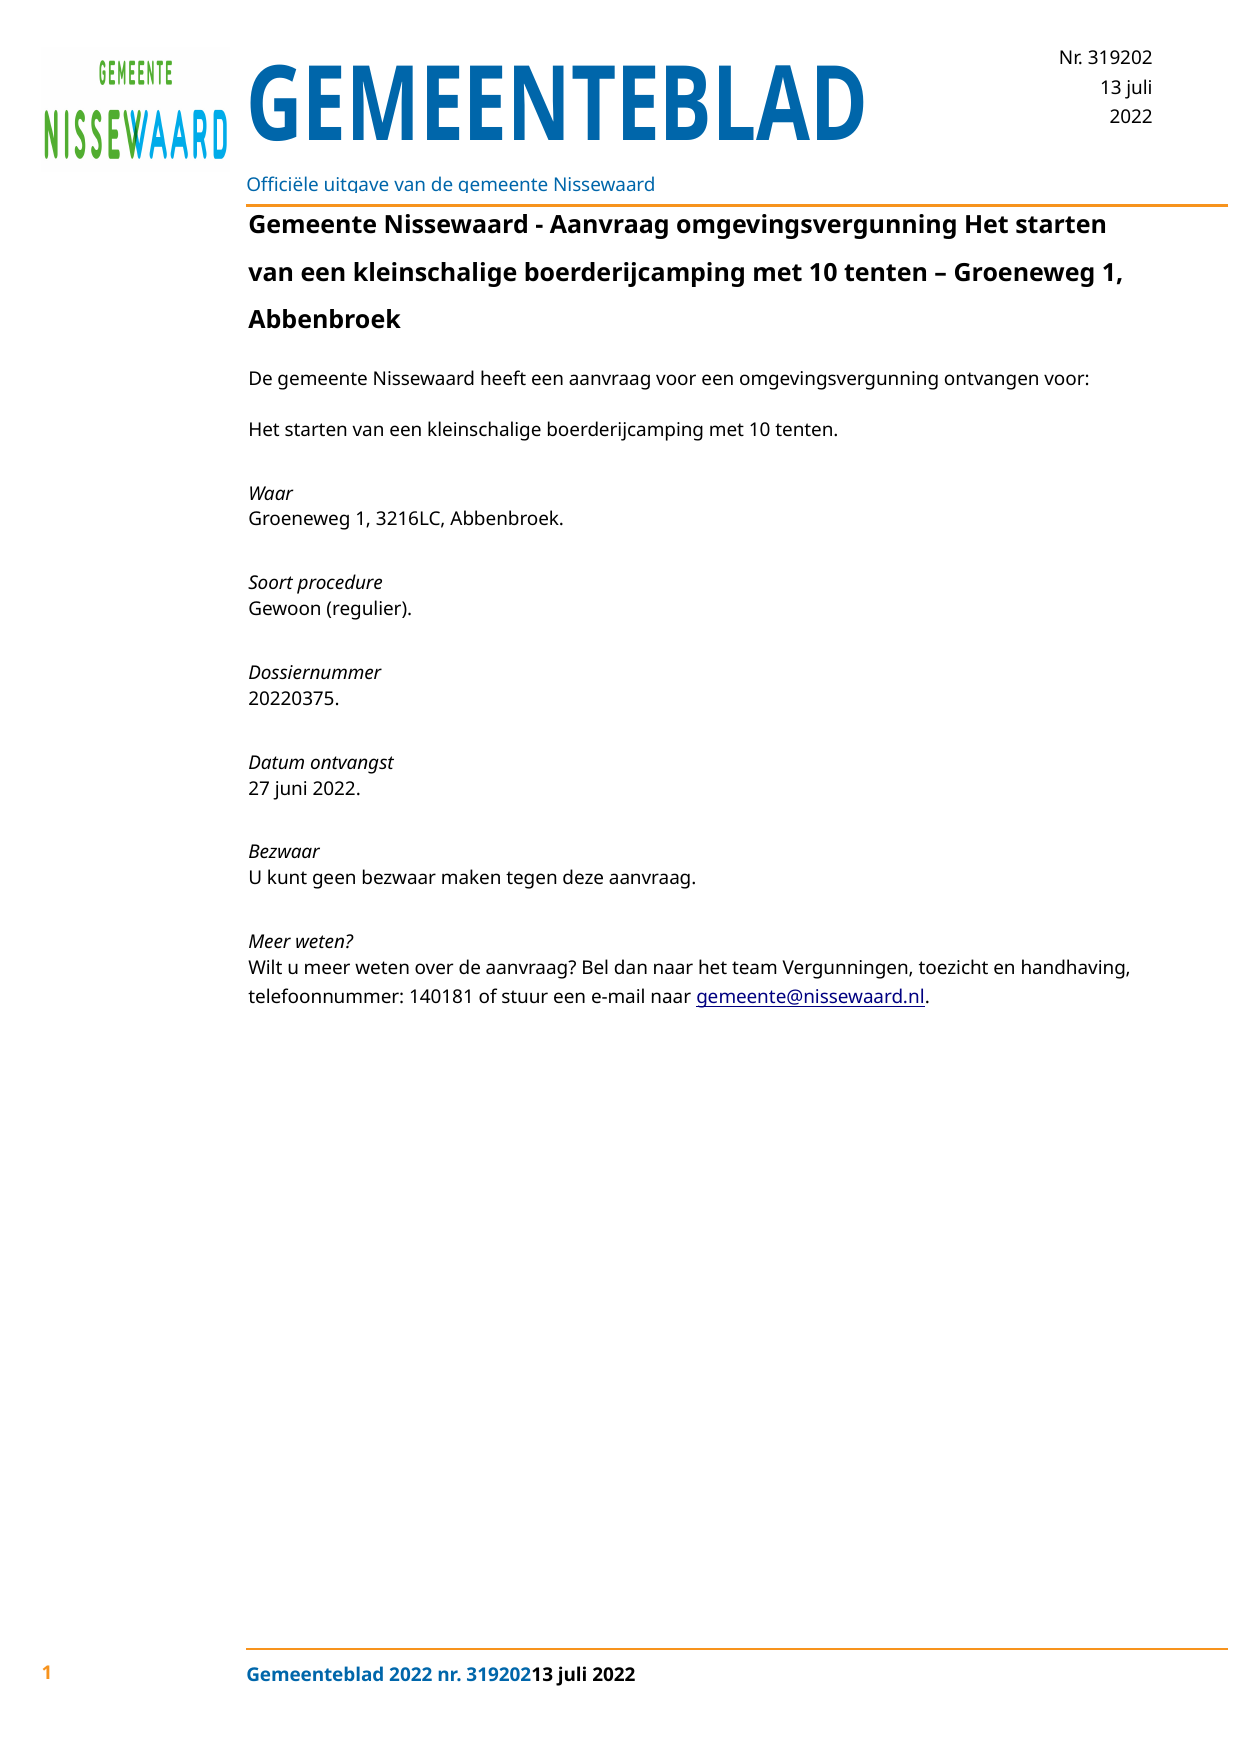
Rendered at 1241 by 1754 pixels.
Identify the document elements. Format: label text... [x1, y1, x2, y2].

text Meer weten? [248, 928, 1152, 954]
text Gewoon (regulier). [248, 595, 1152, 621]
text Groeneweg 1, 3216LC, Abbenbroek. [248, 506, 1152, 531]
text Gemeente Nissewaard - Aanvraag omgevingsvergunning Het starten van een kleinschalige boerderijcamping met 10 tenten – Groeneweg 1, Abbenbroek [248, 207, 1152, 336]
text Soort procedure [248, 569, 1152, 595]
picture [41, 47, 231, 172]
text Wilt u meer weten over de aanvraag? Bel dan naar het team Vergunningen, toezicht en handhaving, telefoonnummer: 140181 of stuur een e-mail naar gemeente@nissewaard.nl. [248, 954, 1152, 1009]
text Het starten van een kleinschalige boerderijcamping met 10 tenten. [248, 416, 1152, 442]
text 20220375. [248, 685, 1152, 711]
text 27 juni 2022. [248, 775, 1152, 800]
text Dossiernummer [248, 659, 1152, 685]
text Waar [248, 480, 1152, 506]
text Datum ontvangst [248, 749, 1152, 775]
text Bezwaar [248, 839, 1152, 864]
text De gemeente Nissewaard heeft een aanvraag voor een omgevingsvergunning ontvangen voor: [248, 366, 1152, 391]
text U kunt geen bezwaar maken tegen deze aanvraag. [248, 864, 1152, 890]
